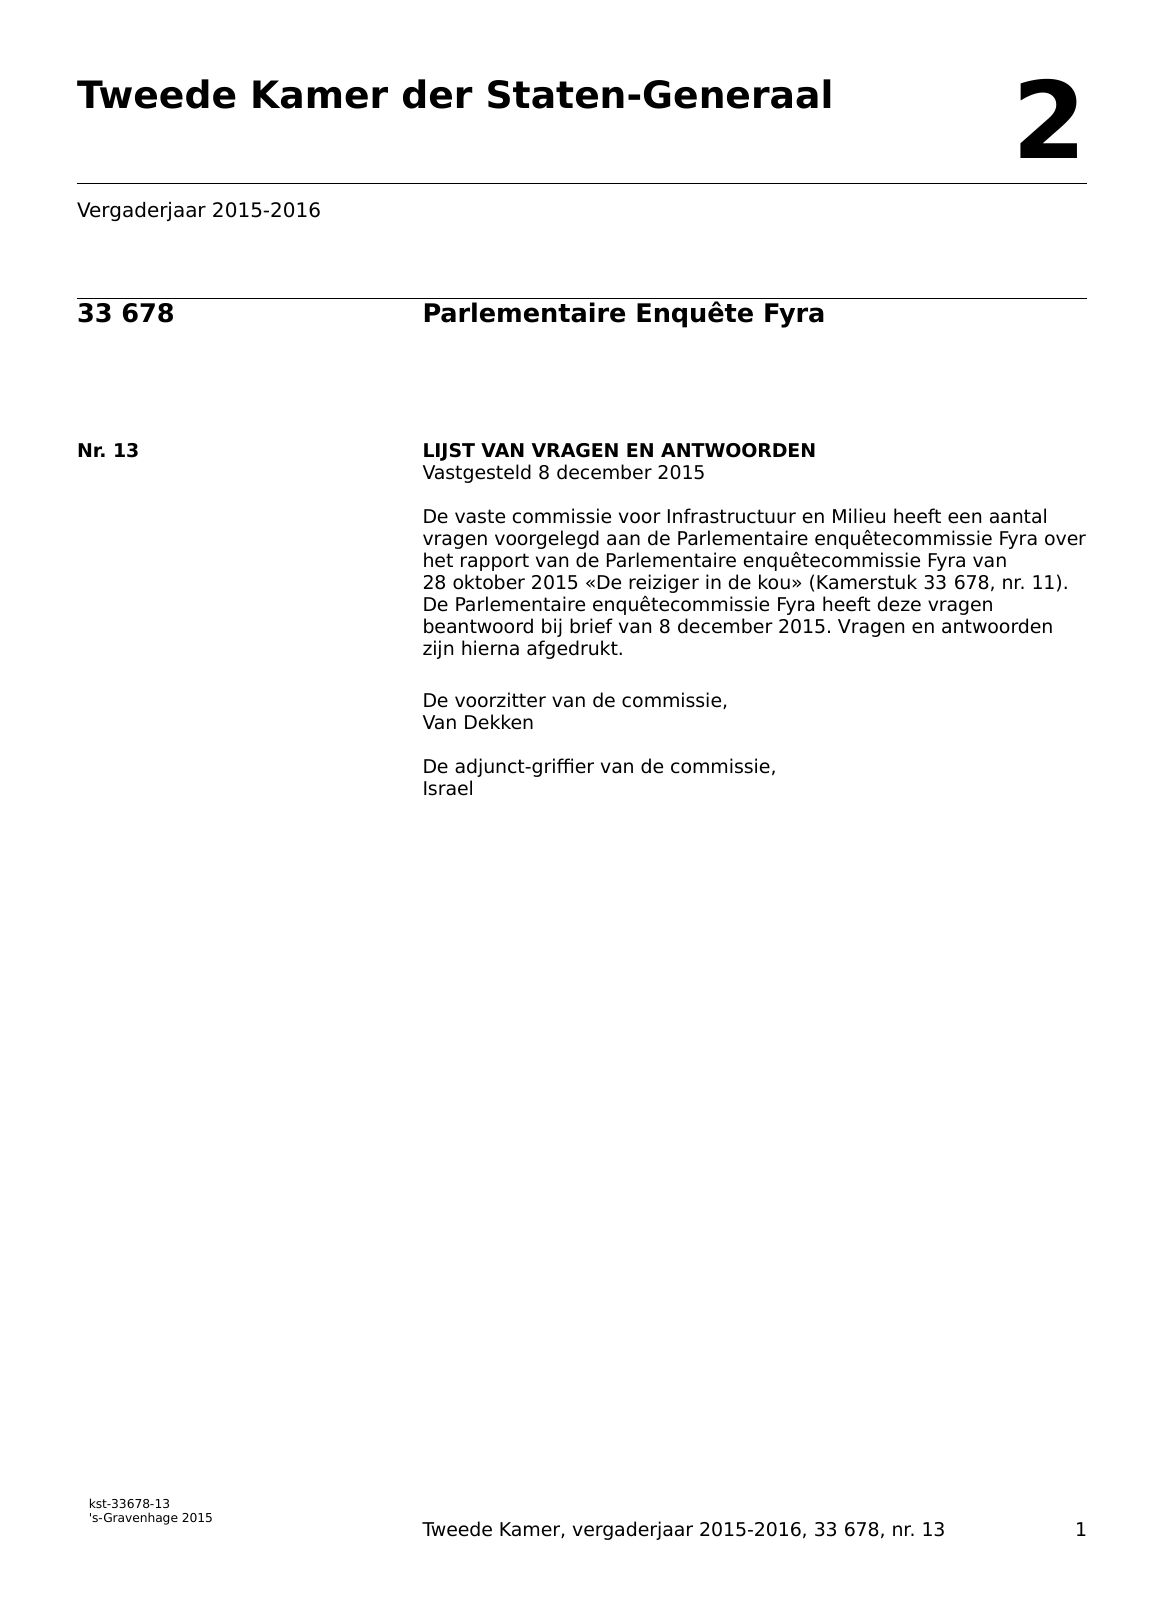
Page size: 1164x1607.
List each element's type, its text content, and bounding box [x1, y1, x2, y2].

text kst-33678-13 [88, 1497, 323, 1511]
text 's-Gravenhage 2015 [88, 1511, 323, 1525]
table_cell Vergaderjaar 2015-2016 [77, 184, 1087, 298]
text De Parlementaire enquêtecommissie Fyra heeft deze vragen beantwoord bij brief van 8 december 2015. Vragen en antwoorden zijn hierna afgedrukt. [422, 594, 1087, 660]
text De adjunct-griffier van de commissie, Israel [422, 756, 1087, 800]
text De voorzitter van de commissie, Van Dekken [422, 690, 1087, 734]
subtitle 33 678 Parlementaire Enquête Fyra [77, 299, 1087, 329]
text De vaste commissie voor Infrastructuur en Milieu heeft een aantal vragen voorgelegd aan de Parlementaire enquêtecommissie Fyra over het rapport van de Parlementaire enquêtecommissie Fyra van 28 oktober 2015 «De reiziger in de kou» (Kamerstuk 33 678, nr. 11). [422, 506, 1087, 594]
text Vastgesteld 8 december 2015 [422, 462, 1087, 484]
subtitle Nr. 13 LIJST VAN VRAGEN EN ANTWOORDEN [77, 440, 1087, 462]
table_header Tweede Kamer der Staten-Generaal [77, 59, 886, 183]
table_header 2 [886, 59, 1087, 183]
